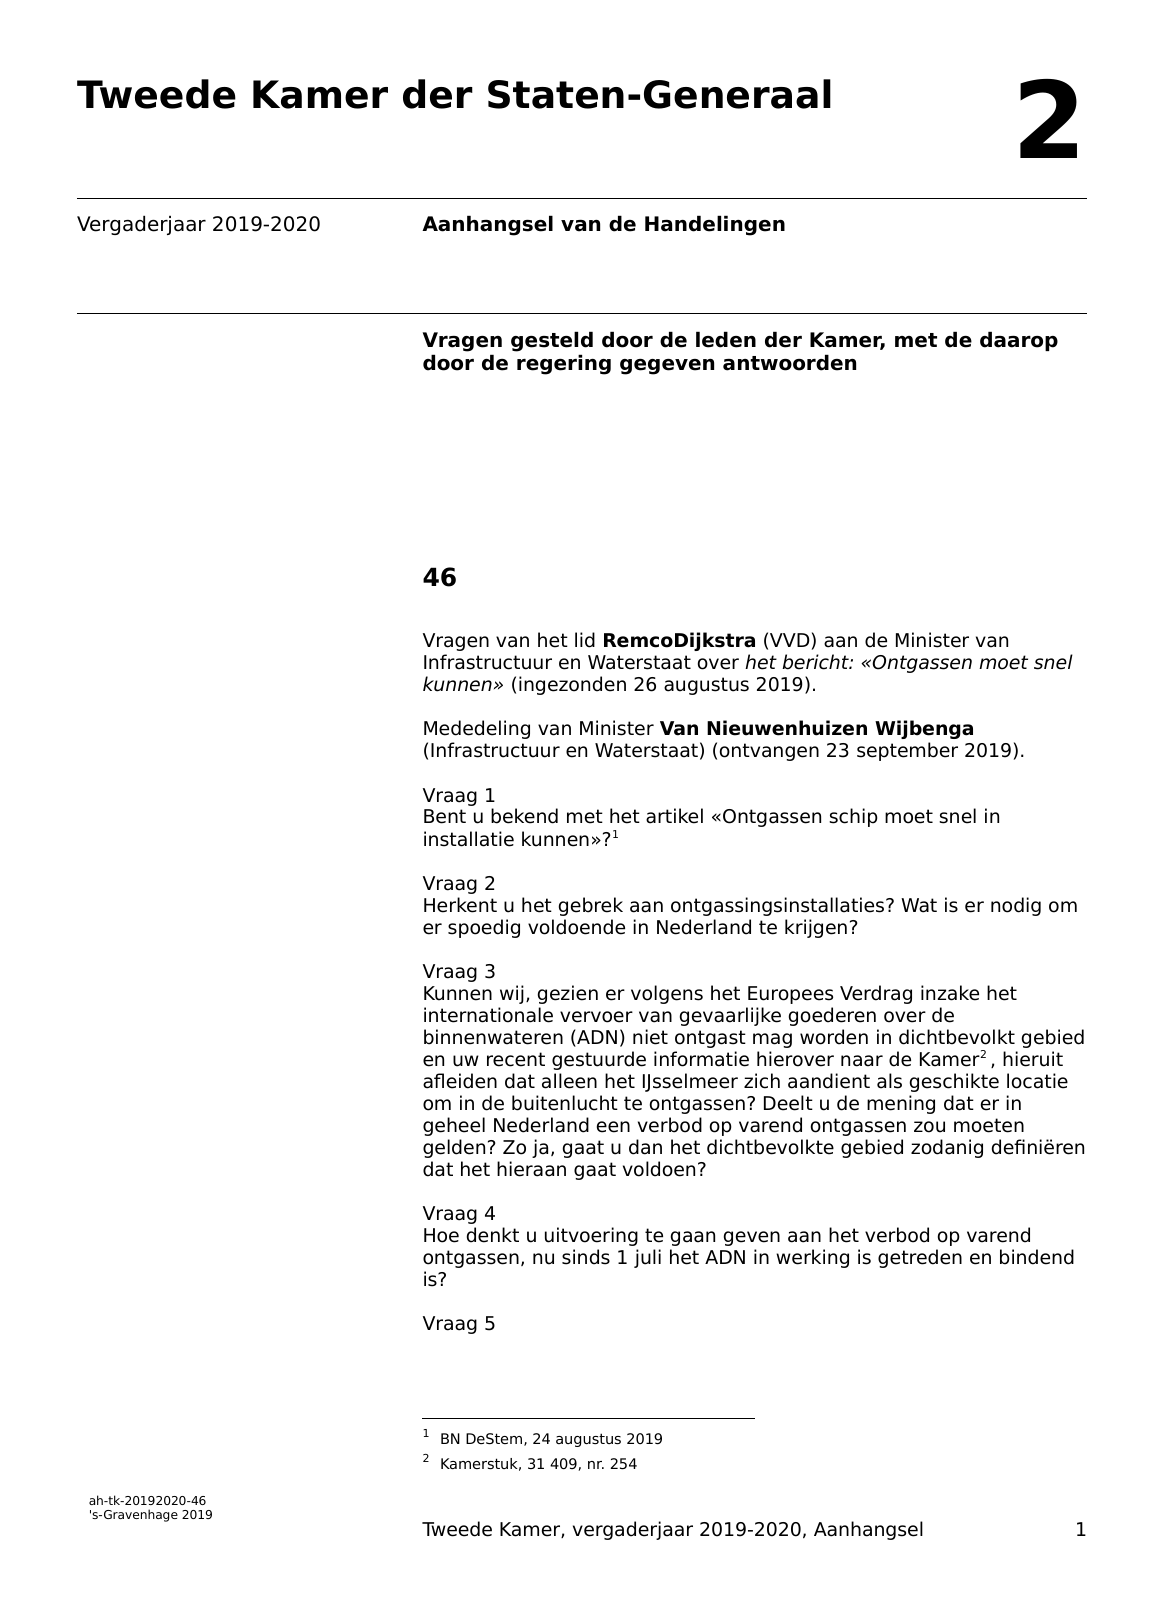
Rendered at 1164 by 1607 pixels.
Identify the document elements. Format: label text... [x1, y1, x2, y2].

table_cell Aanhangsel van de Handelingen [422, 199, 1087, 313]
text Hoe denkt u uitvoering te gaan geven aan het verbod op varend ontgassen, nu sinds 1 juli het ADN in werking is getreden en bindend is? [422, 1225, 1087, 1291]
text Kunnen wij, gezien er volgens het Europees Verdrag inzake het internationale vervoer van gevaarlijke goederen over de binnenwateren (ADN) niet ontgast mag worden in dichtbevolkt gebied en uw recent gestuurde informatie hierover naar de Kamer, hieruit afleiden dat alleen het IJsselmeer zich aandient als geschikte locatie om in de buitenlucht te ontgassen? Deelt u de mening dat er in geheel Nederland een verbod op varend ontgassen zou moeten gelden? Zo ja, gaat u dan het dichtbevolkte gebied zodanig definiëren dat het hieraan gaat voldoen? [422, 983, 1087, 1181]
text Vraag 5 [422, 1313, 1087, 1335]
text Vragen van het lid RemcoDijkstra (VVD) aan de Minister van Infrastructuur en Waterstaat over het bericht: «Ontgassen moet snel kunnen» (ingezonden 26 augustus 2019). [422, 630, 1087, 696]
text Kamerstuk, 31 409, nr. 254 [422, 1452, 1087, 1474]
text Vraag 3 [422, 961, 1087, 983]
table_header Tweede Kamer der Staten-Generaal [77, 59, 886, 198]
table_header 2 [886, 59, 1087, 198]
text ah-tk-20192020-46 [88, 1494, 323, 1508]
text BN DeStem, 24 augustus 2019 [422, 1427, 1087, 1449]
text Vraag 1 [422, 784, 1087, 806]
text Herkent u het gebrek aan ontgassingsinstallaties? Wat is er nodig om er spoedig voldoende in Nederland te krijgen? [422, 894, 1087, 938]
text 46 [422, 563, 1087, 592]
table_cell Vergaderjaar 2019-2020 [77, 199, 422, 313]
text Vraag 4 [422, 1203, 1087, 1225]
text Mededeling van Minister Van Nieuwenhuizen Wijbenga (Infrastructuur en Waterstaat) (ontvangen 23 september 2019). [422, 718, 1087, 762]
table_cell Vragen gesteld door de leden der Kamer, met de daarop door de regering gegeven antwoorden [422, 314, 1087, 375]
text Vraag 2 [422, 873, 1087, 894]
table_cell [77, 314, 422, 375]
text 's-Gravenhage 2019 [88, 1508, 323, 1522]
text Bent u bekend met het artikel «Ontgassen schip moet snel in installatie kunnen»? [422, 806, 1087, 850]
